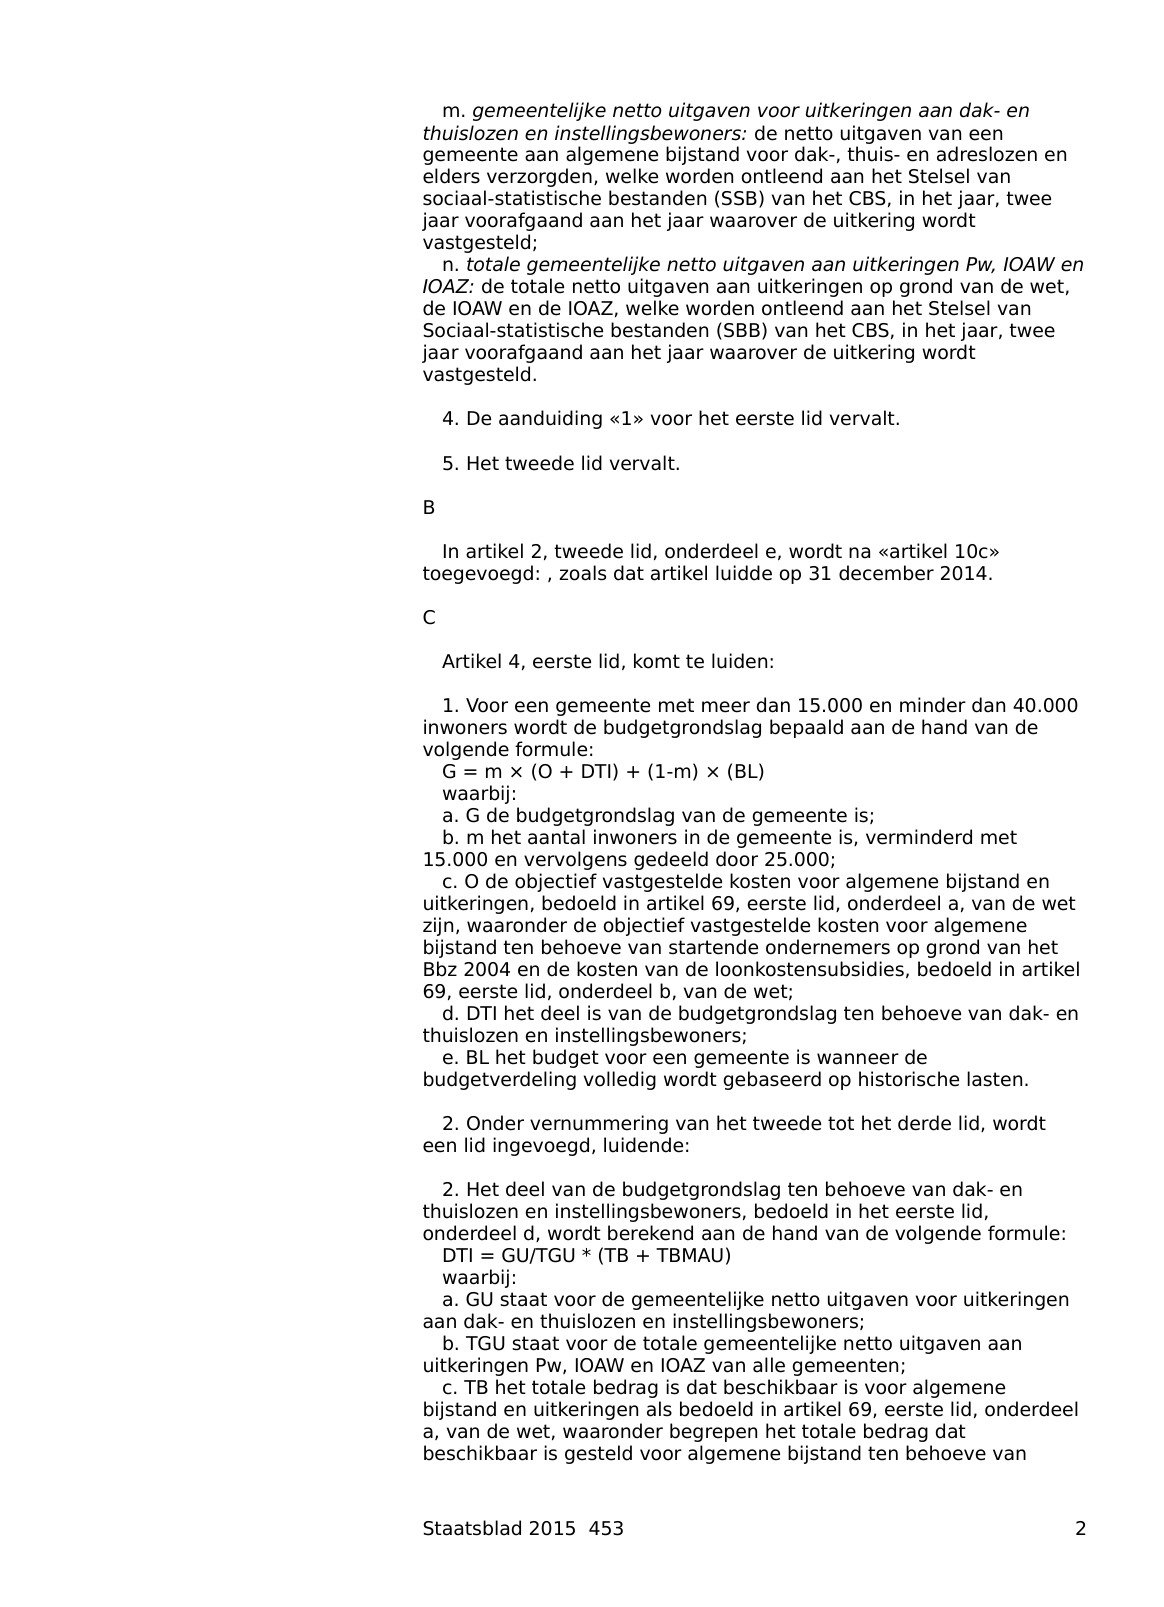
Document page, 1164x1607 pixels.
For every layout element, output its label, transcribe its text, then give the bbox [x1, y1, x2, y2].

text n. totale gemeentelijke netto uitgaven aan uitkeringen Pw, IOAW en IOAZ: de totale netto uitgaven aan uitkeringen op grond van de wet, de IOAW en de IOAZ, welke worden ontleend aan het Stelsel van Sociaal-statistische bestanden (SBB) van het CBS, in het jaar, twee jaar voorafgaand aan het jaar waarover de uitkering wordt vastgesteld. [422, 254, 1087, 386]
text 2. Onder vernummering van het tweede tot het derde lid, wordt een lid ingevoegd, luidende: [422, 1113, 1087, 1157]
text 5. Het tweede lid vervalt. [422, 452, 1087, 474]
text DTI = GU/TGU * (TB + TBMAU) [422, 1245, 1087, 1267]
text d. DTI het deel is van de budgetgrondslag ten behoeve van dak- en thuislozen en instellingsbewoners; [422, 1003, 1087, 1047]
text 2. Het deel van de budgetgrondslag ten behoeve van dak- en thuislozen en instellingsbewoners, bedoeld in het eerste lid, onderdeel d, wordt berekend aan de hand van de volgende formule: [422, 1179, 1087, 1245]
text b. TGU staat voor de totale gemeentelijke netto uitgaven aan uitkeringen Pw, IOAW en IOAZ van alle gemeenten; [422, 1333, 1087, 1377]
text G = m × (O + DTI) + (1-m) × (BL) [422, 761, 1087, 783]
text b. m het aantal inwoners in de gemeente is, verminderd met 15.000 en vervolgens gedeeld door 25.000; [422, 827, 1087, 871]
text 1. Voor een gemeente met meer dan 15.000 en minder dan 40.000 inwoners wordt de budgetgrondslag bepaald aan de hand van de volgende formule: [422, 695, 1087, 761]
text a. G de budgetgrondslag van de gemeente is; [422, 805, 1087, 827]
text C [422, 607, 1087, 629]
text m. gemeentelijke netto uitgaven voor uitkeringen aan dak- en thuislozen en instellingsbewoners: de netto uitgaven van een gemeente aan algemene bijstand voor dak-, thuis- en adreslozen en elders verzorgden, welke worden ontleend aan het Stelsel van sociaal-statistische bestanden (SSB) van het CBS, in het jaar, twee jaar voorafgaand aan het jaar waarover de uitkering wordt vastgesteld; [422, 100, 1087, 254]
text B [422, 497, 1087, 519]
text In artikel 2, tweede lid, onderdeel e, wordt na «artikel 10c» toegevoegd: , zoals dat artikel luidde op 31 december 2014. [422, 541, 1087, 585]
text c. O de objectief vastgestelde kosten voor algemene bijstand en uitkeringen, bedoeld in artikel 69, eerste lid, onderdeel a, van de wet zijn, waaronder de objectief vastgestelde kosten voor algemene bijstand ten behoeve van startende ondernemers op grond van het Bbz 2004 en de kosten van de loonkostensubsidies, bedoeld in artikel 69, eerste lid, onderdeel b, van de wet; [422, 871, 1087, 1003]
text a. GU staat voor de gemeentelijke netto uitgaven voor uitkeringen aan dak- en thuislozen en instellingsbewoners; [422, 1289, 1087, 1333]
text waarbij: [422, 783, 1087, 805]
text Artikel 4, eerste lid, komt te luiden: [422, 651, 1087, 673]
text c. TB het totale bedrag is dat beschikbaar is voor algemene bijstand en uitkeringen als bedoeld in artikel 69, eerste lid, onderdeel a, van de wet, waaronder begrepen het totale bedrag dat beschikbaar is gesteld voor algemene bijstand ten behoeve van [422, 1377, 1087, 1465]
text waarbij: [422, 1267, 1087, 1289]
text 4. De aanduiding «1» voor het eerste lid vervalt. [422, 408, 1087, 430]
text e. BL het budget voor een gemeente is wanneer de budgetverdeling volledig wordt gebaseerd op historische lasten. [422, 1047, 1087, 1091]
